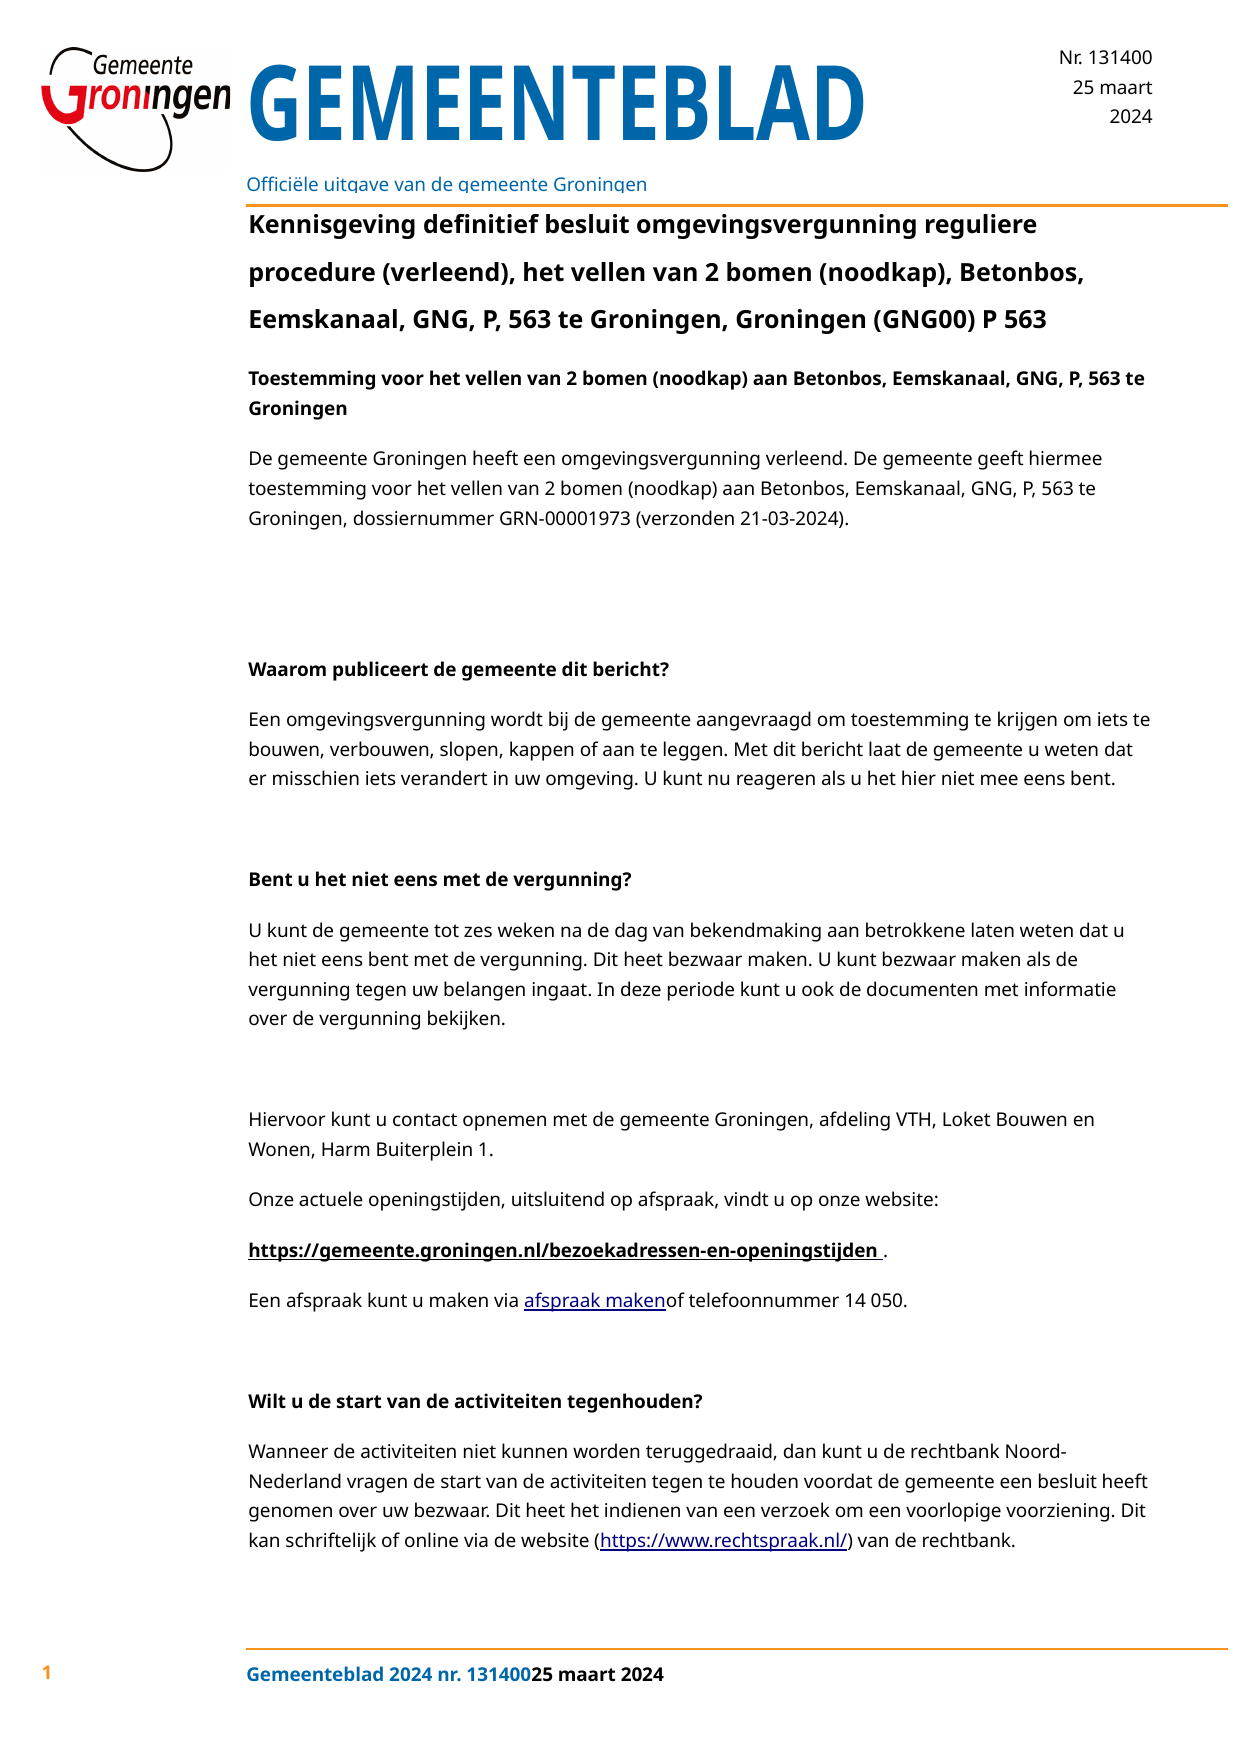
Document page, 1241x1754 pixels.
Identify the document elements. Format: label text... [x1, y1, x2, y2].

text Bent u het niet eens met de vergunning? [248, 866, 1152, 892]
text https://gemeente.groningen.nl/bezoekadressen-en-openingstijden . [248, 1237, 1152, 1262]
text Wilt u de start van de activiteiten tegenhouden? [248, 1388, 1152, 1414]
text Een omgevingsvergunning wordt bij de gemeente aangevraagd om toestemming te krijgen om iets te bouwen, verbouwen, slopen, kappen of aan te leggen. Met dit bericht laat de gemeente u weten dat er misschien iets verandert in uw omgeving. U kunt nu reageren als u het hier niet mee eens bent. [248, 706, 1152, 791]
text Wanneer de activiteiten niet kunnen worden teruggedraaid, dan kunt u de rechtbank Noord-Nederland vragen de start van de activiteiten tegen te houden voordat de gemeente een besluit heeft genomen over uw bezwaar. Dit heet het indienen van een verzoek om een voorlopige voorziening. Dit kan schriftelijk of online via de website (https://www.rechtspraak.nl/) van de rechtbank. [248, 1438, 1152, 1553]
text Kennisgeving definitief besluit omgevingsvergunning reguliere procedure (verleend), het vellen van 2 bomen (noodkap), Betonbos, Eemskanaal, GNG, P, 563 te Groningen, Groningen (GNG00) P 563 [248, 207, 1152, 336]
text Toestemming voor het vellen van 2 bomen (noodkap) aan Betonbos, Eemskanaal, GNG, P, 563 te Groningen [248, 366, 1152, 421]
picture [41, 47, 231, 172]
text Onze actuele openingstijden, uitsluitend op afspraak, vindt u op onze website: [248, 1186, 1152, 1212]
text Hiervoor kunt u contact opnemen met de gemeente Groningen, afdeling VTH, Loket Bouwen en Wonen, Harm Buiterplein 1. [248, 1106, 1152, 1162]
text U kunt de gemeente tot zes weken na de dag van bekendmaking aan betrokkene laten weten dat u het niet eens bent met de vergunning. Dit heet bezwaar maken. U kunt bezwaar maken als de vergunning tegen uw belangen ingaat. In deze periode kunt u ook de documenten met informatie over de vergunning bekijken. [248, 917, 1152, 1031]
text De gemeente Groningen heeft een omgevingsvergunning verleend. De gemeente geeft hiermee toestemming voor het vellen van 2 bomen (noodkap) aan Betonbos, Eemskanaal, GNG, P, 563 te Groningen, dossiernummer GRN-00001973 (verzonden 21-03-2024). [248, 446, 1152, 530]
text Waarom publiceert de gemeente dit bericht? [248, 656, 1152, 682]
text Een afspraak kunt u maken via afspraak makenof telefoonnummer 14 050. [248, 1287, 1152, 1313]
